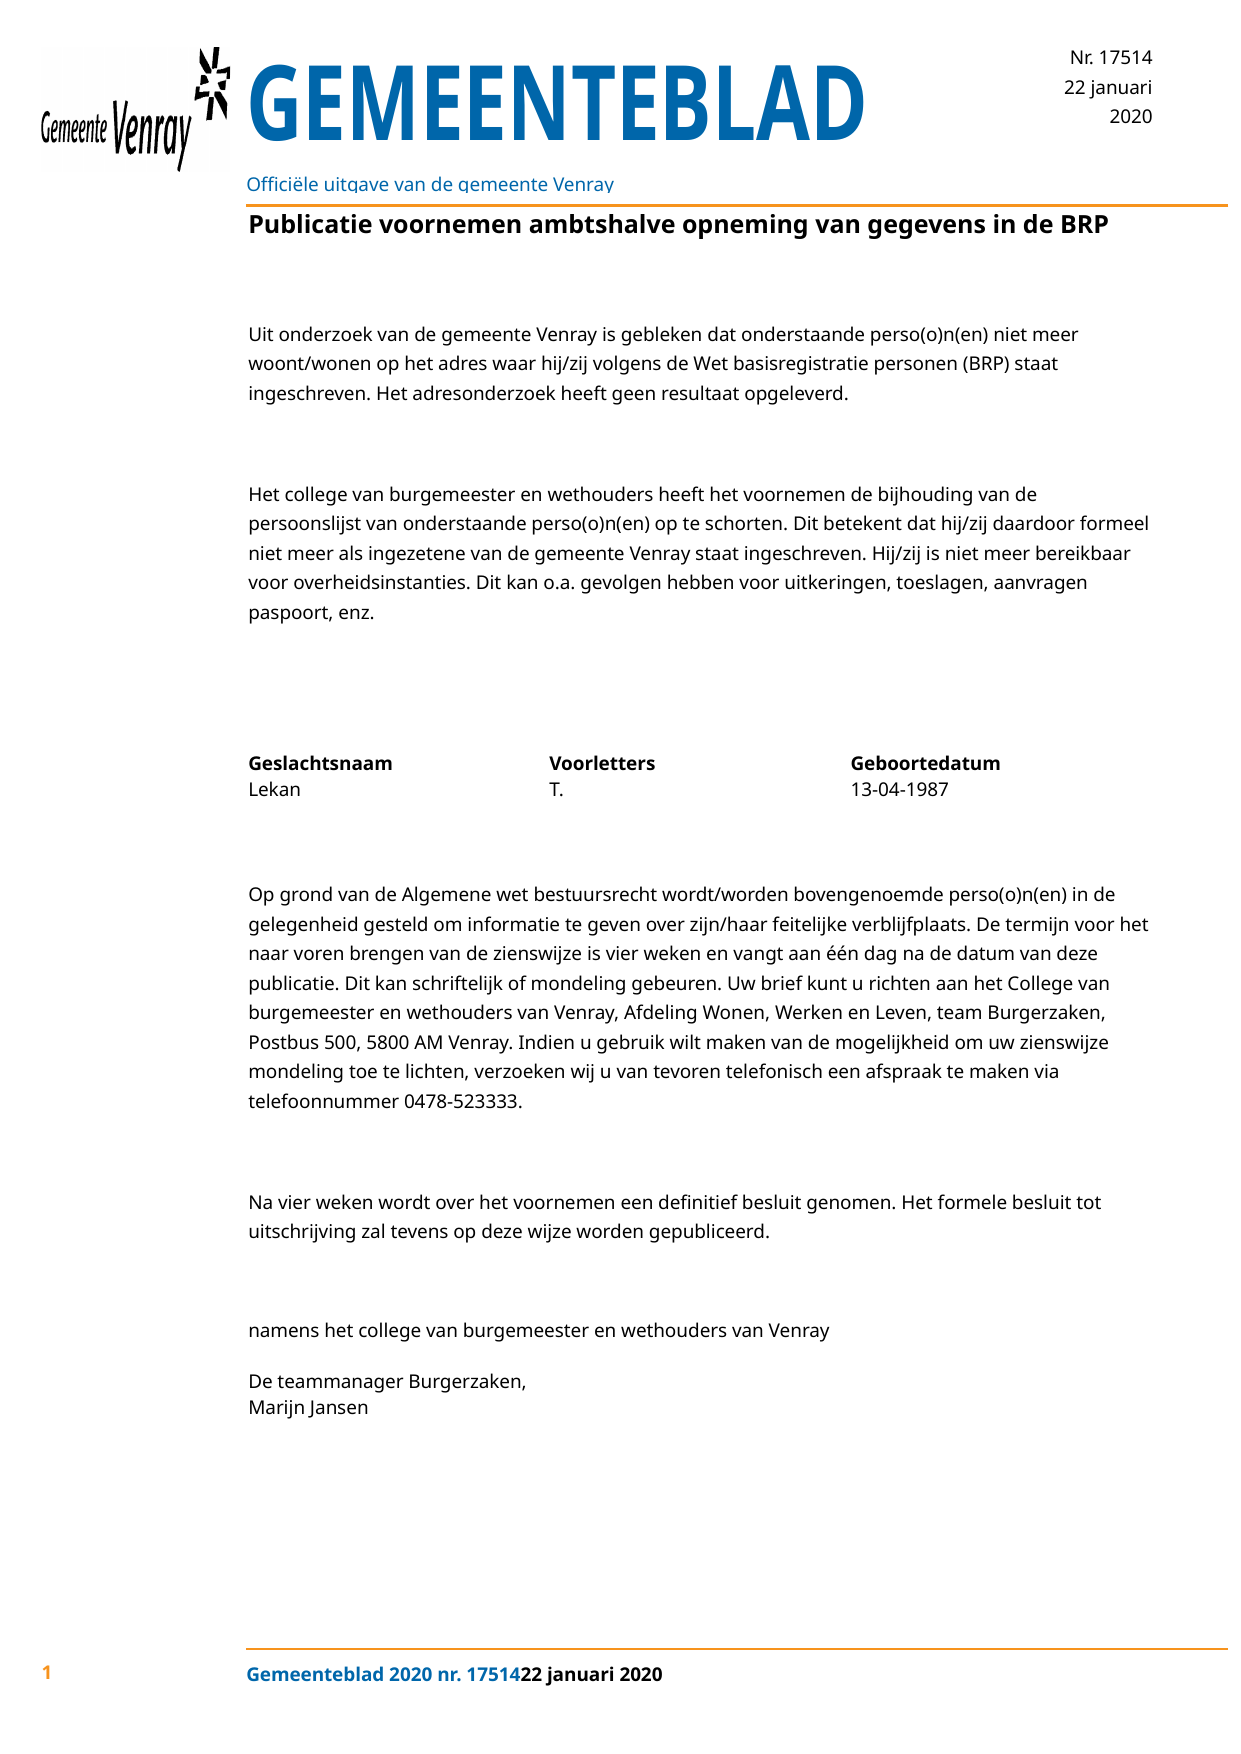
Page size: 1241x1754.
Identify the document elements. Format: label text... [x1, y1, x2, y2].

text Publicatie voornemen ambtshalve opneming van gegevens in de BRP [248, 207, 1152, 241]
picture [41, 47, 231, 172]
text Het college van burgemeester en wethouders heeft het voornemen de bijhouding van de persoonslijst van onderstaande perso(o)n(en) op te schorten. Dit betekent dat hij/zij daardoor formeel niet meer als ingezetene van de gemeente Venray staat ingeschreven. Hij/zij is niet meer bereikbaar voor overheidsinstanties. Dit kan o.a. gevolgen hebben voor uitkeringen, toeslagen, aanvragen paspoort, enz. [248, 481, 1152, 625]
text Uit onderzoek van de gemeente Venray is gebleken dat onderstaande perso(o)n(en) niet meer woont/wonen op het adres waar hij/zij volgens de Wet basisregistratie personen (BRP) staat ingeschreven. Het adresonderzoek heeft geen resultaat opgeleverd. [248, 321, 1152, 406]
table_header Geslachtsnaam [248, 750, 549, 776]
text Op grond van de Algemene wet bestuursrecht wordt/worden bovengenoemde perso(o)n(en) in de gelegenheid gesteld om informatie te geven over zijn/haar feitelijke verblijfplaats. De termijn voor het naar voren brengen van de zienswijze is vier weken en vangt aan één dag na de datum van deze publicatie. Dit kan schriftelijk of mondeling gebeuren. Uw brief kunt u richten aan het College van burgemeester en wethouders van Venray, Afdeling Wonen, Werken en Leven, team Burgerzaken, Postbus 500, 5800 AM Venray. Indien u gebruik wilt maken van de mogelijkheid om uw zienswijze mondeling toe te lichten, verzoeken wij u van tevoren telefonisch een afspraak te maken via telefoonnummer 0478-523333. [248, 881, 1152, 1114]
table_cell T. [549, 776, 850, 802]
text Marijn Jansen [248, 1394, 1152, 1420]
table_cell [248, 802, 549, 828]
table_cell [549, 802, 850, 828]
text Na vier weken wordt over het voornemen een definitief besluit genomen. Het formele besluit tot uitschrijving zal tevens op deze wijze worden gepubliceerd. [248, 1189, 1152, 1244]
table_header Geboortedatum [850, 750, 1152, 776]
text De teammanager Burgerzaken, [248, 1368, 1152, 1394]
table_cell Lekan [248, 776, 549, 802]
table_cell [850, 802, 1152, 828]
table_cell 13-04-1987 [850, 776, 1152, 802]
text namens het college van burgemeester en wethouders van Venray [248, 1317, 1152, 1343]
table_header Voorletters [549, 750, 850, 776]
